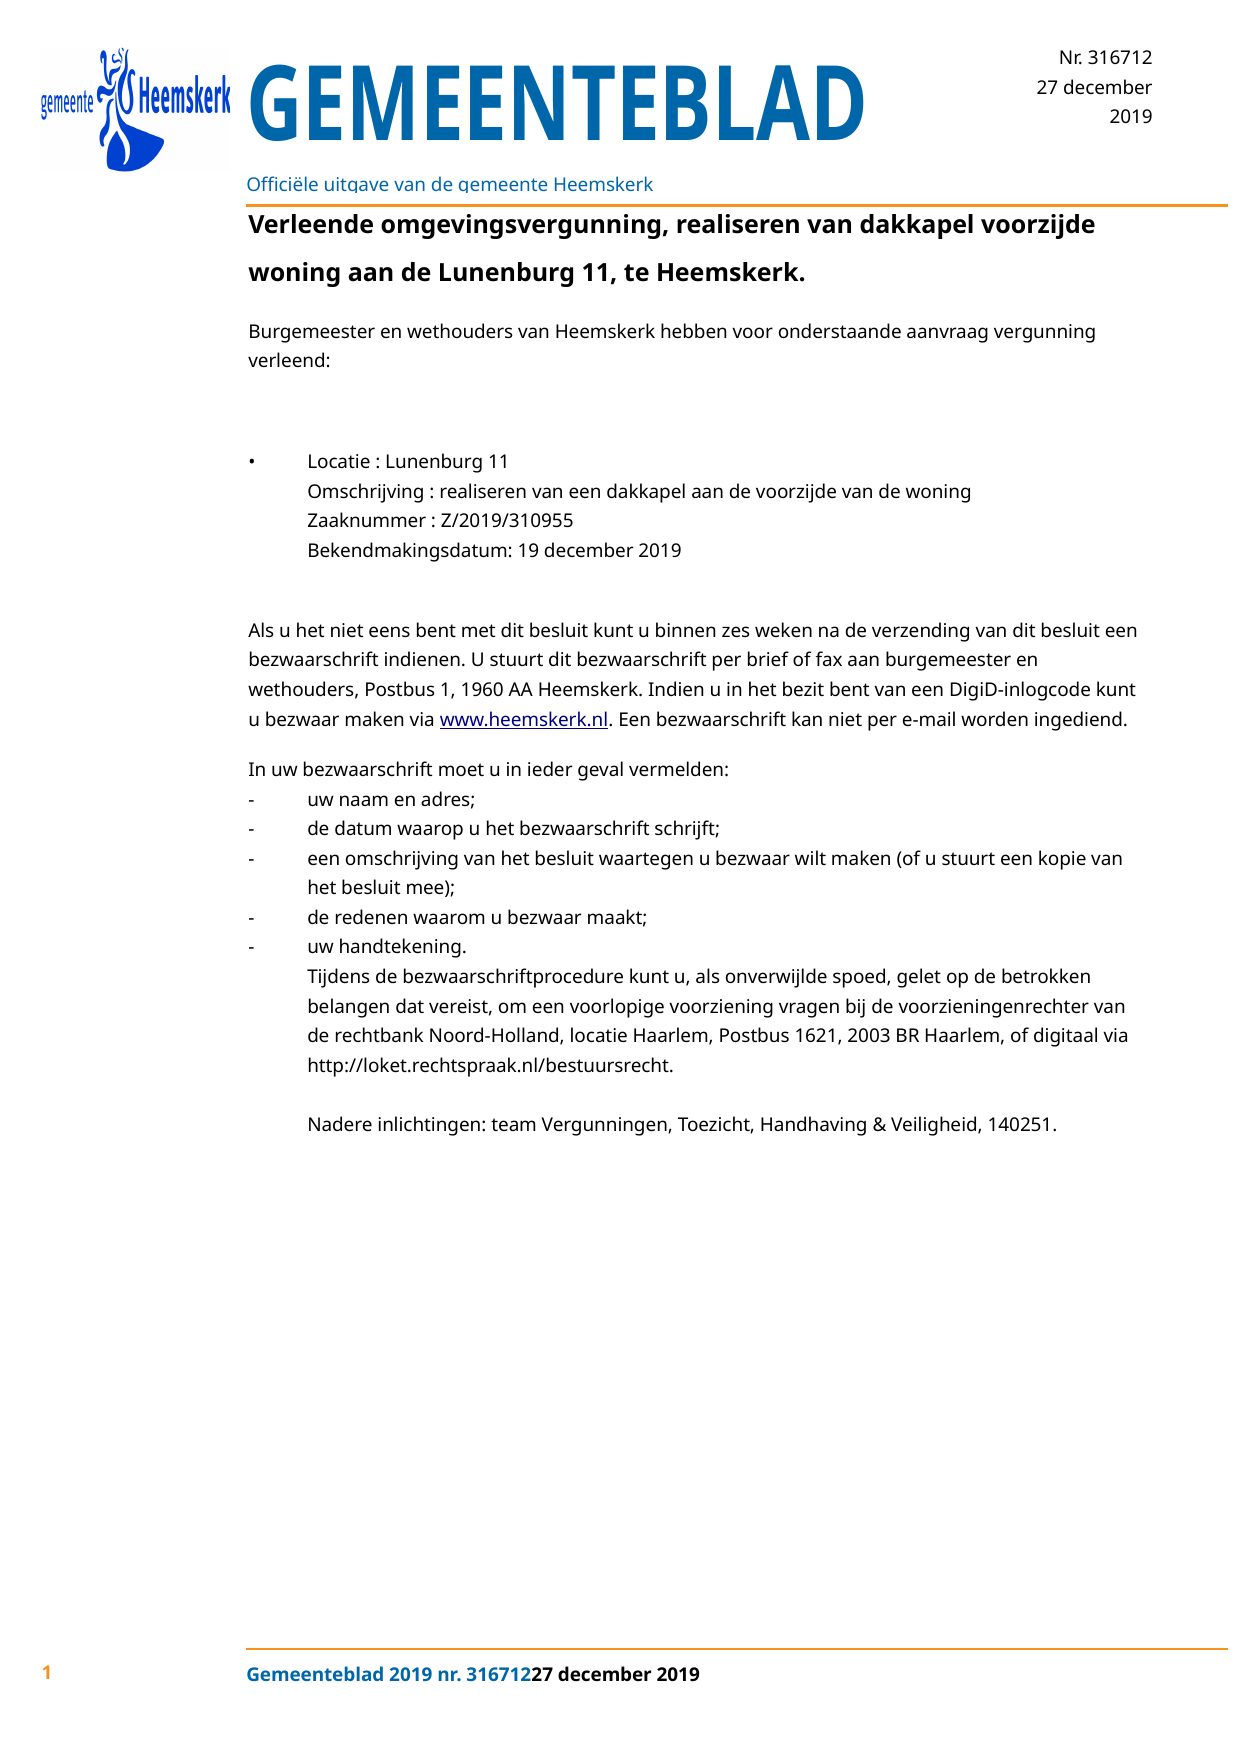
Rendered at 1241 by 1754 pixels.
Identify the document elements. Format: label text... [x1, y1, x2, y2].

text Burgemeester en wethouders van Heemskerk hebben voor onderstaande aanvraag vergunning verleend: [248, 318, 1152, 373]
text Verleende omgevingsvergunning, realiseren van dakkapel voorzijde woning aan de Lunenburg 11, te Heemskerk. [248, 207, 1152, 288]
list uw naam en adres; [248, 786, 1152, 812]
list Zaaknummer : Z/2019/310955 [248, 507, 1152, 533]
list uw handtekening. [248, 934, 1152, 959]
list Tijdens de bezwaarschriftprocedure kunt u, als onverwijlde spoed, gelet op de betrokken belangen dat vereist, om een voorlopige voorziening vragen bij de voorzieningenrechter van de rechtbank Noord-Holland, locatie Haarlem, Postbus 1621, 2003 BR Haarlem, of digitaal via http://loket.rechtspraak.nl/bestuursrecht. [248, 963, 1152, 1078]
text In uw bezwaarschrift moet u in ieder geval vermelden: [248, 756, 1152, 782]
list Omschrijving : realiseren van een dakkapel aan de voorzijde van de woning [248, 478, 1152, 504]
list Nadere inlichtingen: team Vergunningen, Toezicht, Handhaving & Veiligheid, 140251. [248, 1111, 1152, 1137]
list een omschrijving van het besluit waartegen u bezwaar wilt maken (of u stuurt een kopie van het besluit mee); [248, 845, 1152, 900]
text Als u het niet eens bent met dit besluit kunt u binnen zes weken na de verzending van dit besluit een bezwaarschrift indienen. U stuurt dit bezwaarschrift per brief of fax aan burgemeester en wethouders, Postbus 1, 1960 AA Heemskerk. Indien u in het bezit bent van een DigiD-inlogcode kunt u bezwaar maken via www.heemskerk.nl. Een bezwaarschrift kan niet per e-mail worden ingediend. [248, 617, 1152, 732]
list Bekendmakingsdatum: 19 december 2019 [248, 537, 1152, 563]
list Locatie : Lunenburg 11 [248, 448, 1152, 474]
list de datum waarop u het bezwaarschrift schrijft; [248, 815, 1152, 841]
picture [41, 47, 231, 172]
list de redenen waarom u bezwaar maakt; [248, 904, 1152, 930]
